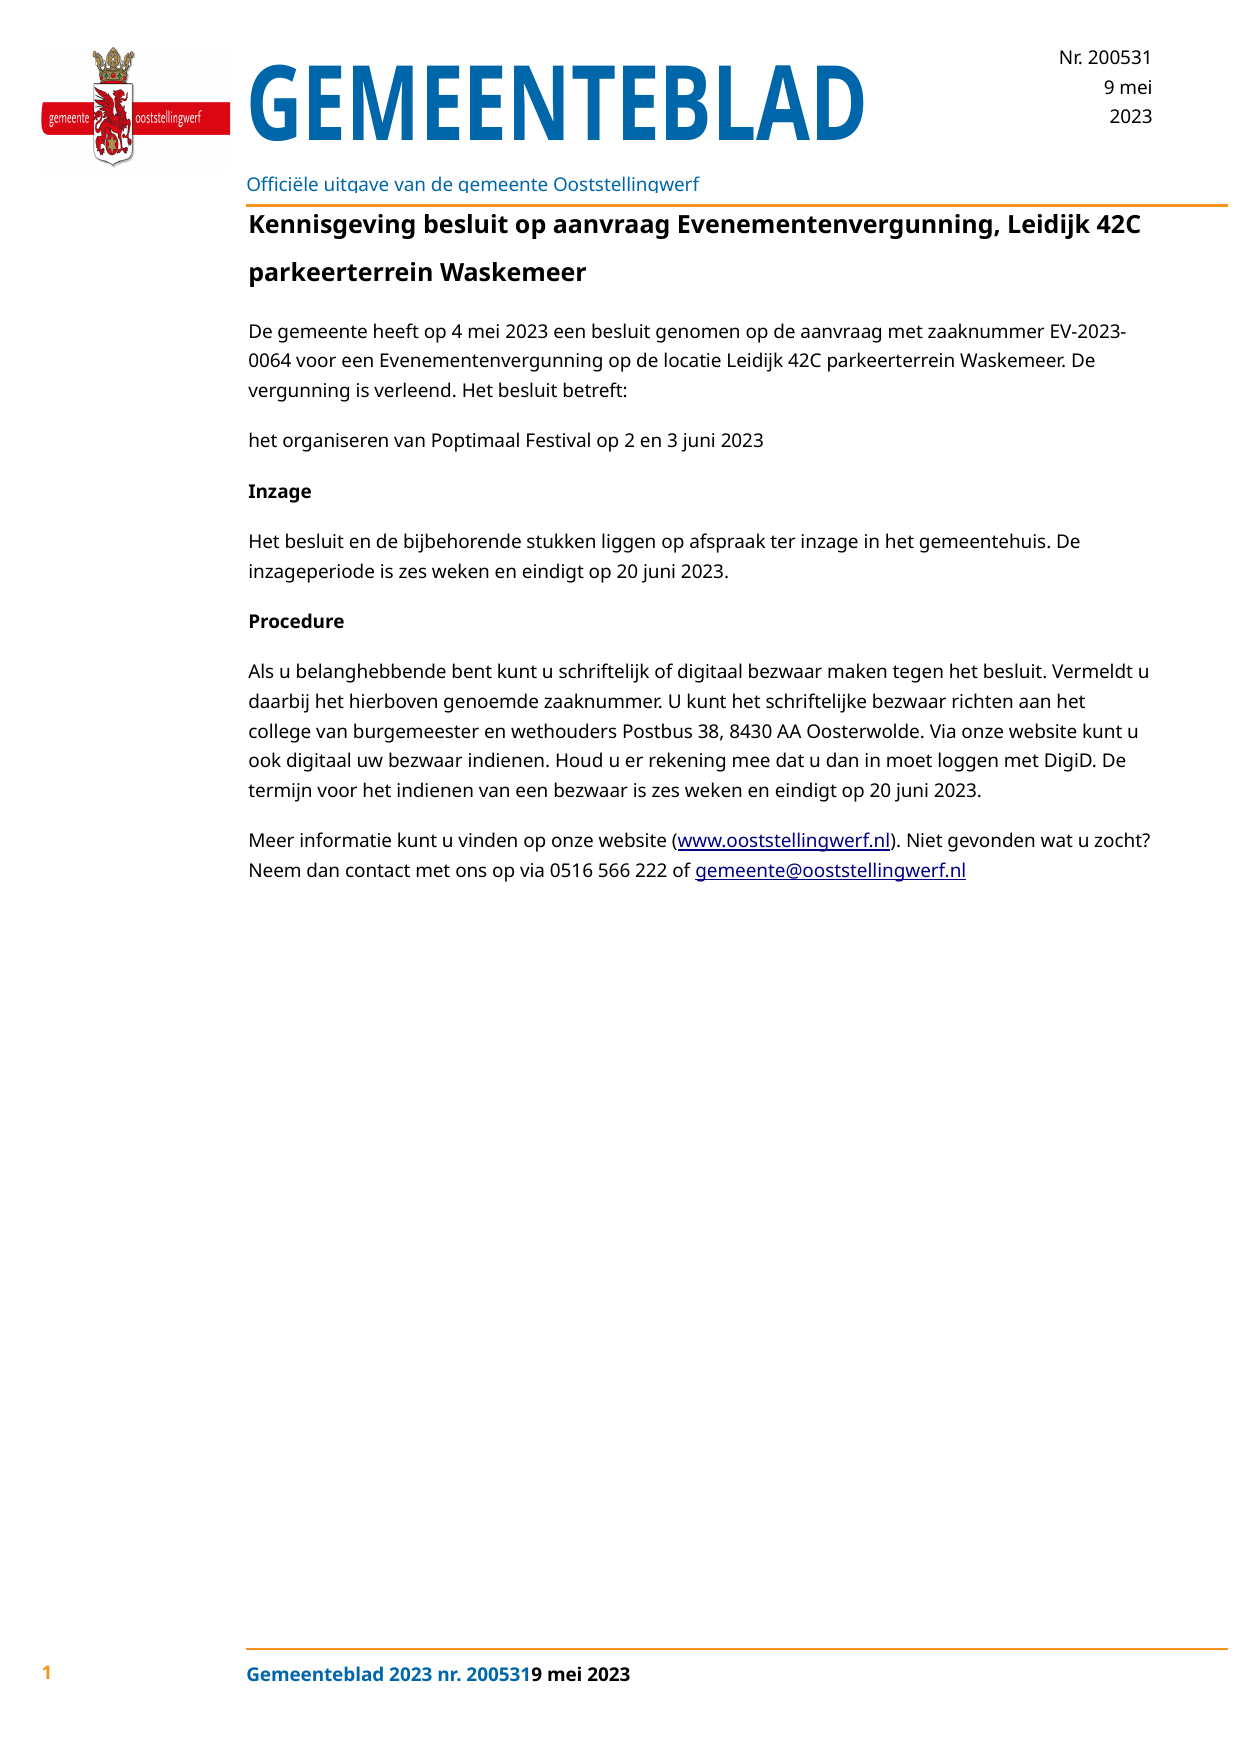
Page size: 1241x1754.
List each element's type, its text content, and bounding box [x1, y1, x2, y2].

text Meer informatie kunt u vinden op onze website (www.ooststellingwerf.nl). Niet gevonden wat u zocht? Neem dan contact met ons op via 0516 566 222 of gemeente@ooststellingwerf.nl [248, 827, 1152, 883]
text Inzage [248, 478, 1152, 504]
text Procedure [248, 608, 1152, 634]
text het organiseren van Poptimaal Festival op 2 en 3 juni 2023 [248, 427, 1152, 453]
text Als u belanghebbende bent kunt u schriftelijk of digitaal bezwaar maken tegen het besluit. Vermeldt u daarbij het hierboven genoemde zaaknummer. U kunt het schriftelijke bezwaar richten aan het college van burgemeester en wethouders Postbus 38, 8430 AA Oosterwolde. Via onze website kunt u ook digitaal uw bezwaar indienen. Houd u er rekening mee dat u dan in moet loggen met DigiD. De termijn voor het indienen van een bezwaar is zes weken en eindigt op 20 juni 2023. [248, 659, 1152, 803]
picture [41, 47, 231, 172]
text Kennisgeving besluit op aanvraag Evenementenvergunning, Leidijk 42C parkeerterrein Waskemeer [248, 207, 1152, 288]
text Het besluit en de bijbehorende stukken liggen op afspraak ter inzage in het gemeentehuis. De inzageperiode is zes weken en eindigt op 20 juni 2023. [248, 528, 1152, 584]
text De gemeente heeft op 4 mei 2023 een besluit genomen op de aanvraag met zaaknummer EV-2023-0064 voor een Evenementenvergunning op de locatie Leidijk 42C parkeerterrein Waskemeer. De vergunning is verleend. Het besluit betreft: [248, 318, 1152, 403]
